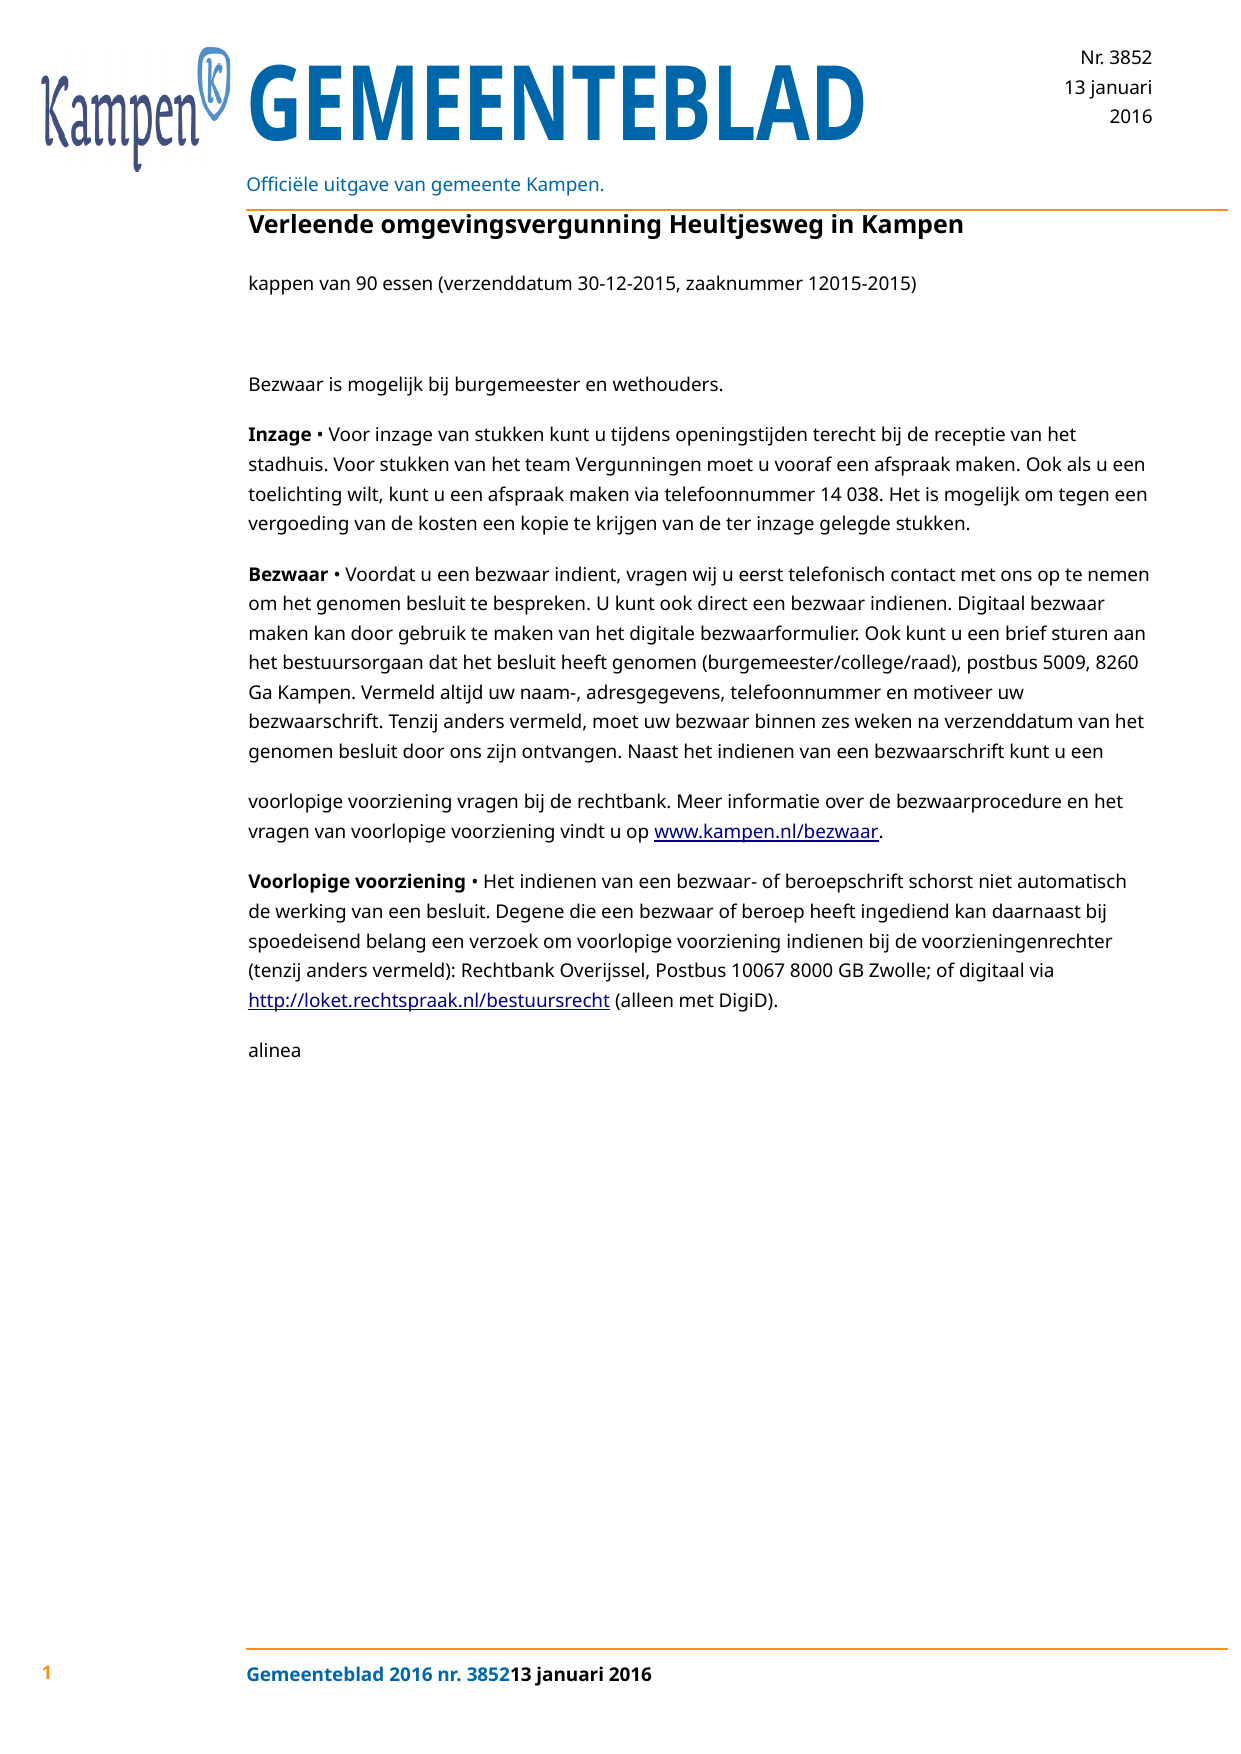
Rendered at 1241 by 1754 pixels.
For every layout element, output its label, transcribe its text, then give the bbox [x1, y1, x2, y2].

text Bezwaar is mogelijk bij burgemeester en wethouders. [248, 371, 1152, 397]
text alinea­ [248, 1037, 1152, 1063]
text kappen van 90 essen (verzenddatum 30-12-2015, zaaknummer 12015-2015) [248, 270, 1152, 296]
text Verleende omgevingsvergunning Heultjesweg in Kampen [248, 211, 1152, 241]
text Bezwaar • Voordat u een bezwaar indient, vragen wij u eerst telefonisch contact met ons op te nemen om het genomen besluit te bespreken. U kunt ook direct een bezwaar indienen. Digitaal bezwaar maken kan door gebruik te maken van het digitale bezwaarformulier. Ook kunt u een brief sturen aan het bestuursorgaan dat het besluit heeft genomen (burgemeester/college/raad), postbus 5009, 8260 Ga Kampen. Vermeld altijd uw naam-, adresgegevens, telefoonnummer en motiveer uw bezwaarschrift. Tenzij anders vermeld, moet uw bezwaar binnen zes weken na verzenddatum van het genomen besluit door ons zijn ontvangen. Naast het indienen van een bezwaarschrift kunt u een [248, 561, 1152, 764]
text Voorlopige voorziening • Het indienen van een bezwaar- of beroepschrift schorst niet automatisch de werking van een besluit. Degene die een bezwaar of beroep heeft ingediend kan daarnaast bij spoedeisend belang een verzoek om voorlopige voorziening indienen bij de voorzieningenrechter (tenzij anders vermeld): Rechtbank Overijssel, Postbus 10067 8000 GB Zwolle; of digitaal via http://loket.rechtspraak.nl/bestuursrecht (alleen met DigiD). [248, 869, 1152, 1013]
picture [41, 47, 231, 172]
text Inzage • Voor inzage van stukken kunt u tijdens openingstijden terecht bij de receptie van het stadhuis. Voor stukken van het team Vergunningen moet u vooraf een afspraak maken. Ook als u een toelichting wilt, kunt u een afspraak maken via telefoonnummer 14 038. Het is mogelijk om tegen een vergoeding van de kosten een kopie te krijgen van de ter inzage gelegde stukken. [248, 422, 1152, 536]
text voorlopige voorziening vragen bij de rechtbank. Meer informatie over de bezwaarprocedure en het vragen van voorlopige voorziening vindt u op www.kampen.nl/bezwaar. [248, 789, 1152, 844]
